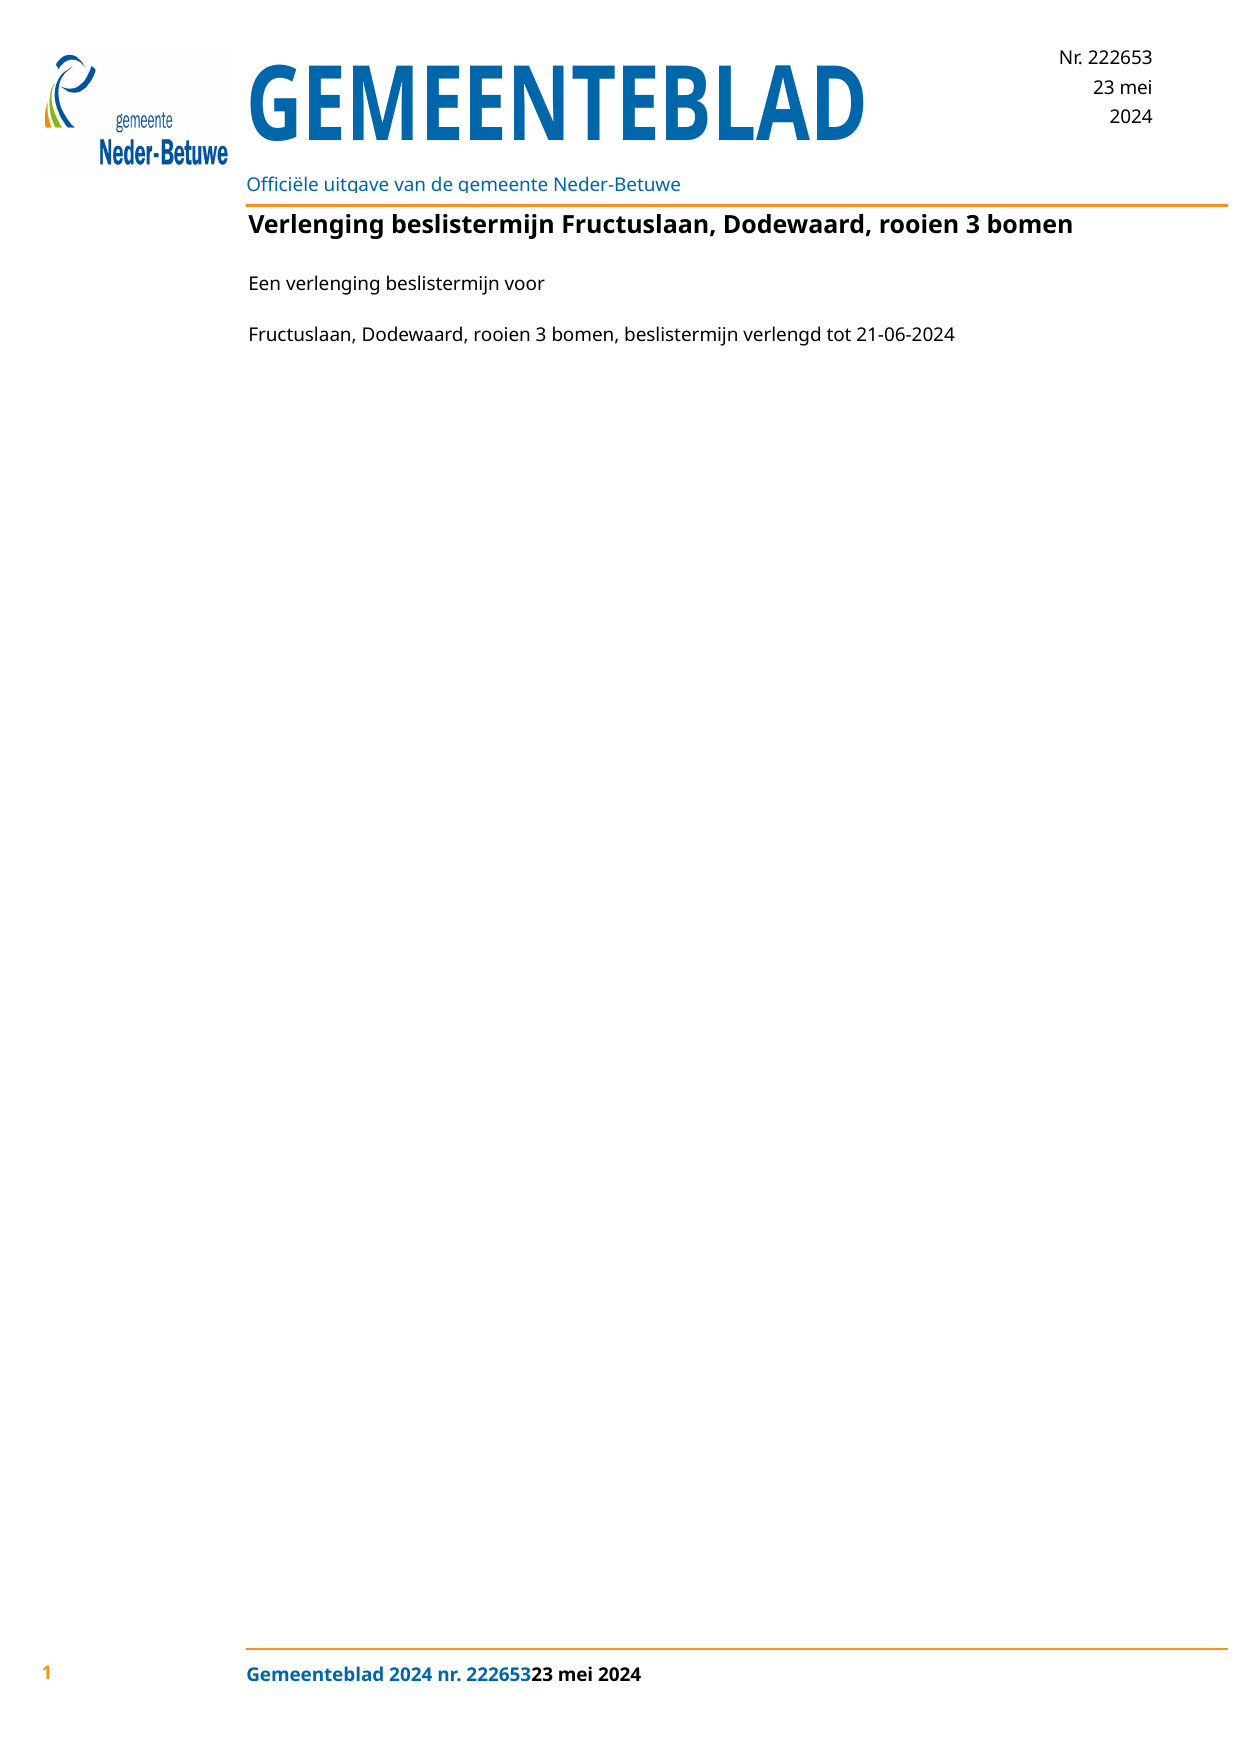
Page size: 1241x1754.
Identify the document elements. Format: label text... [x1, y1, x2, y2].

picture [41, 47, 231, 172]
text Een verlenging beslistermijn voor [248, 270, 1152, 296]
text Fructuslaan, Dodewaard, rooien 3 bomen, beslistermijn verlengd tot 21-06-2024 [248, 321, 1152, 346]
text Verlenging beslistermijn Fructuslaan, Dodewaard, rooien 3 bomen [248, 207, 1152, 241]
